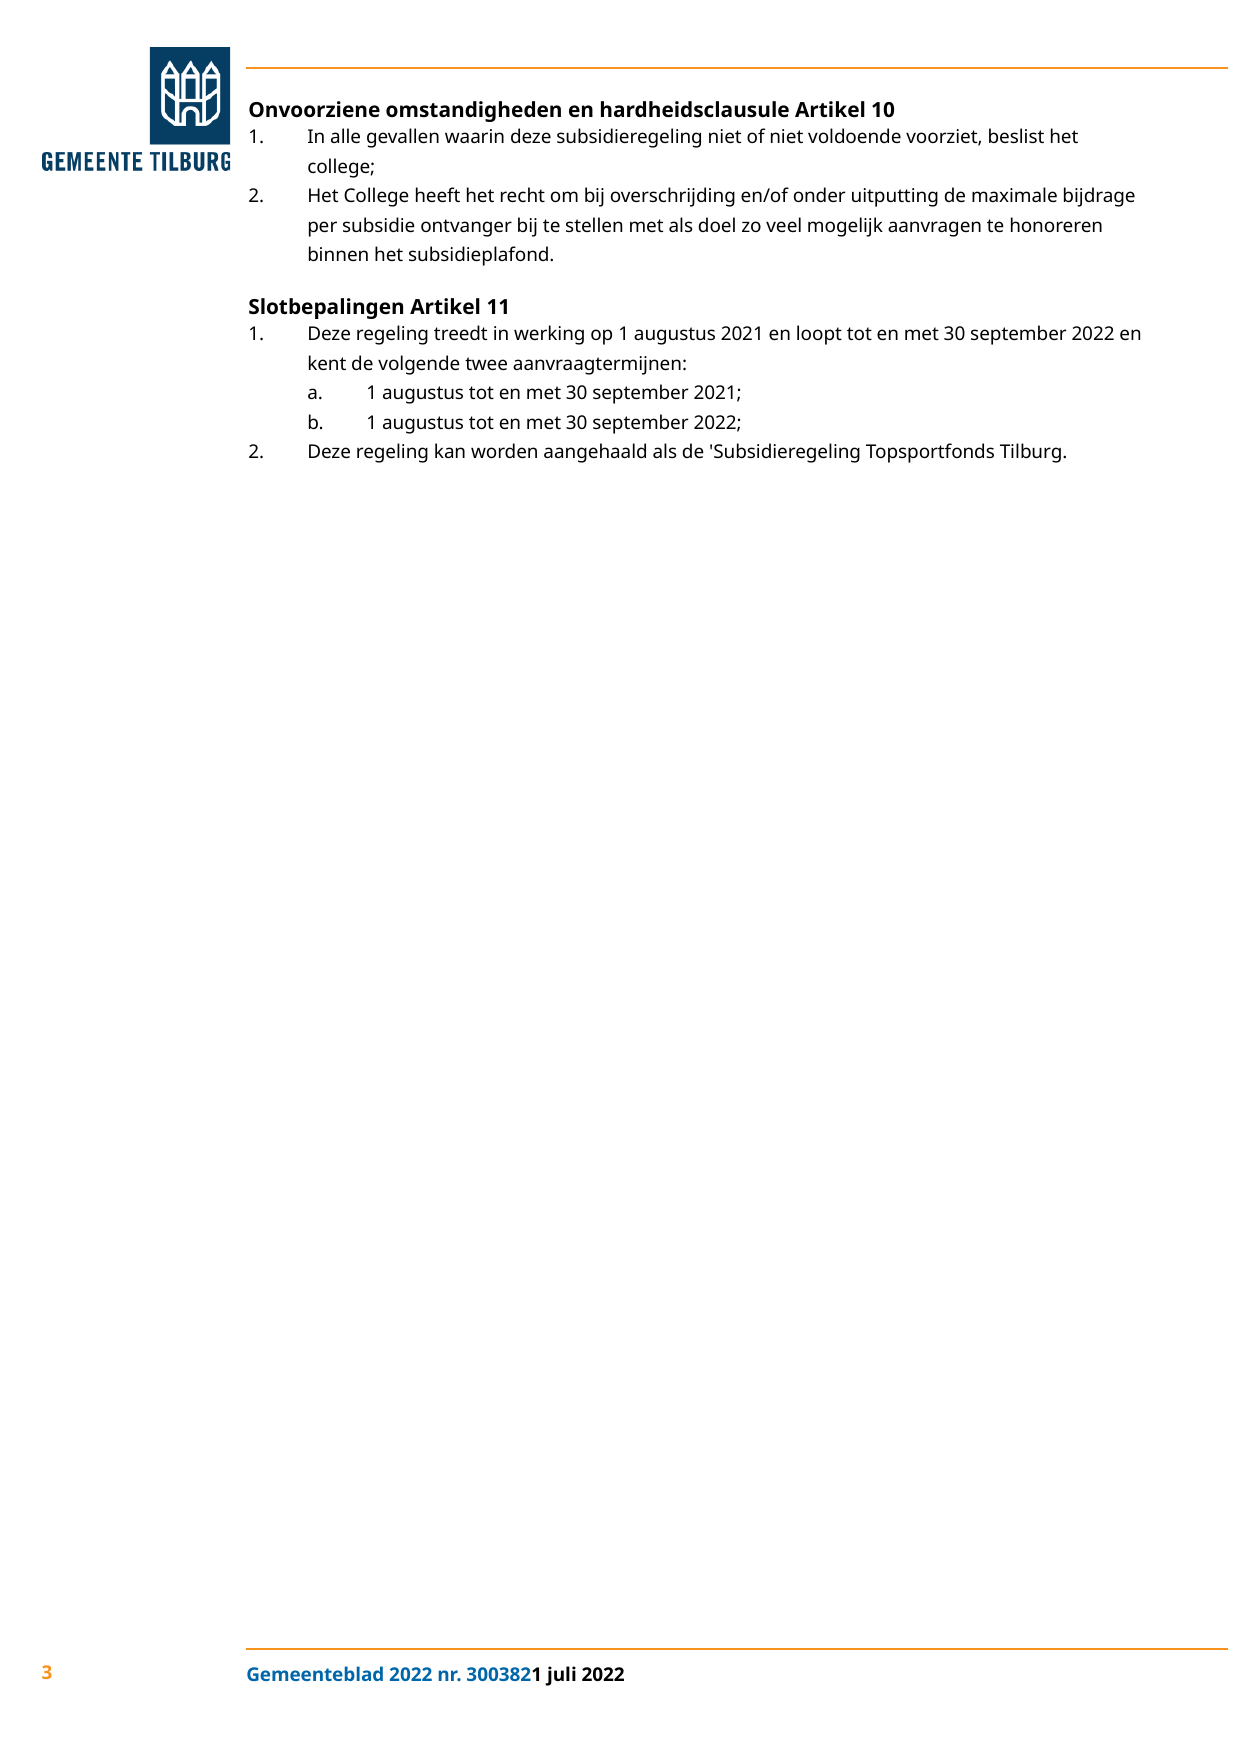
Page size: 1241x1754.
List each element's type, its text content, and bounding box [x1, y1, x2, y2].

list Het College heeft het recht om bij overschrijding en/of onder uitputting de maximale bijdrage per subsidie ontvanger bij te stellen met als doel zo veel mogelijk aanvragen te honoreren binnen het subsidieplafond. [248, 182, 1152, 267]
list 1 augustus tot en met 30 september 2021; [307, 379, 1152, 405]
list 1 augustus tot en met 30 september 2022; [307, 409, 1152, 435]
picture [41, 47, 231, 172]
text Onvoorziene omstandigheden en hardheidsclausule Artikel 10 [248, 95, 1152, 123]
list In alle gevallen waarin deze subsidieregeling niet of niet voldoende voorziet, beslist het college; [248, 123, 1152, 178]
list Deze regeling treedt in werking op 1 augustus 2021 en loopt tot en met 30 september 2022 en kent de volgende twee aanvraagtermijnen: [248, 320, 1152, 376]
text Slotbepalingen Artikel 11 [248, 292, 1152, 320]
list Deze regeling kan worden aangehaald als de 'Subsidieregeling Topsportfonds Tilburg. [248, 439, 1152, 464]
